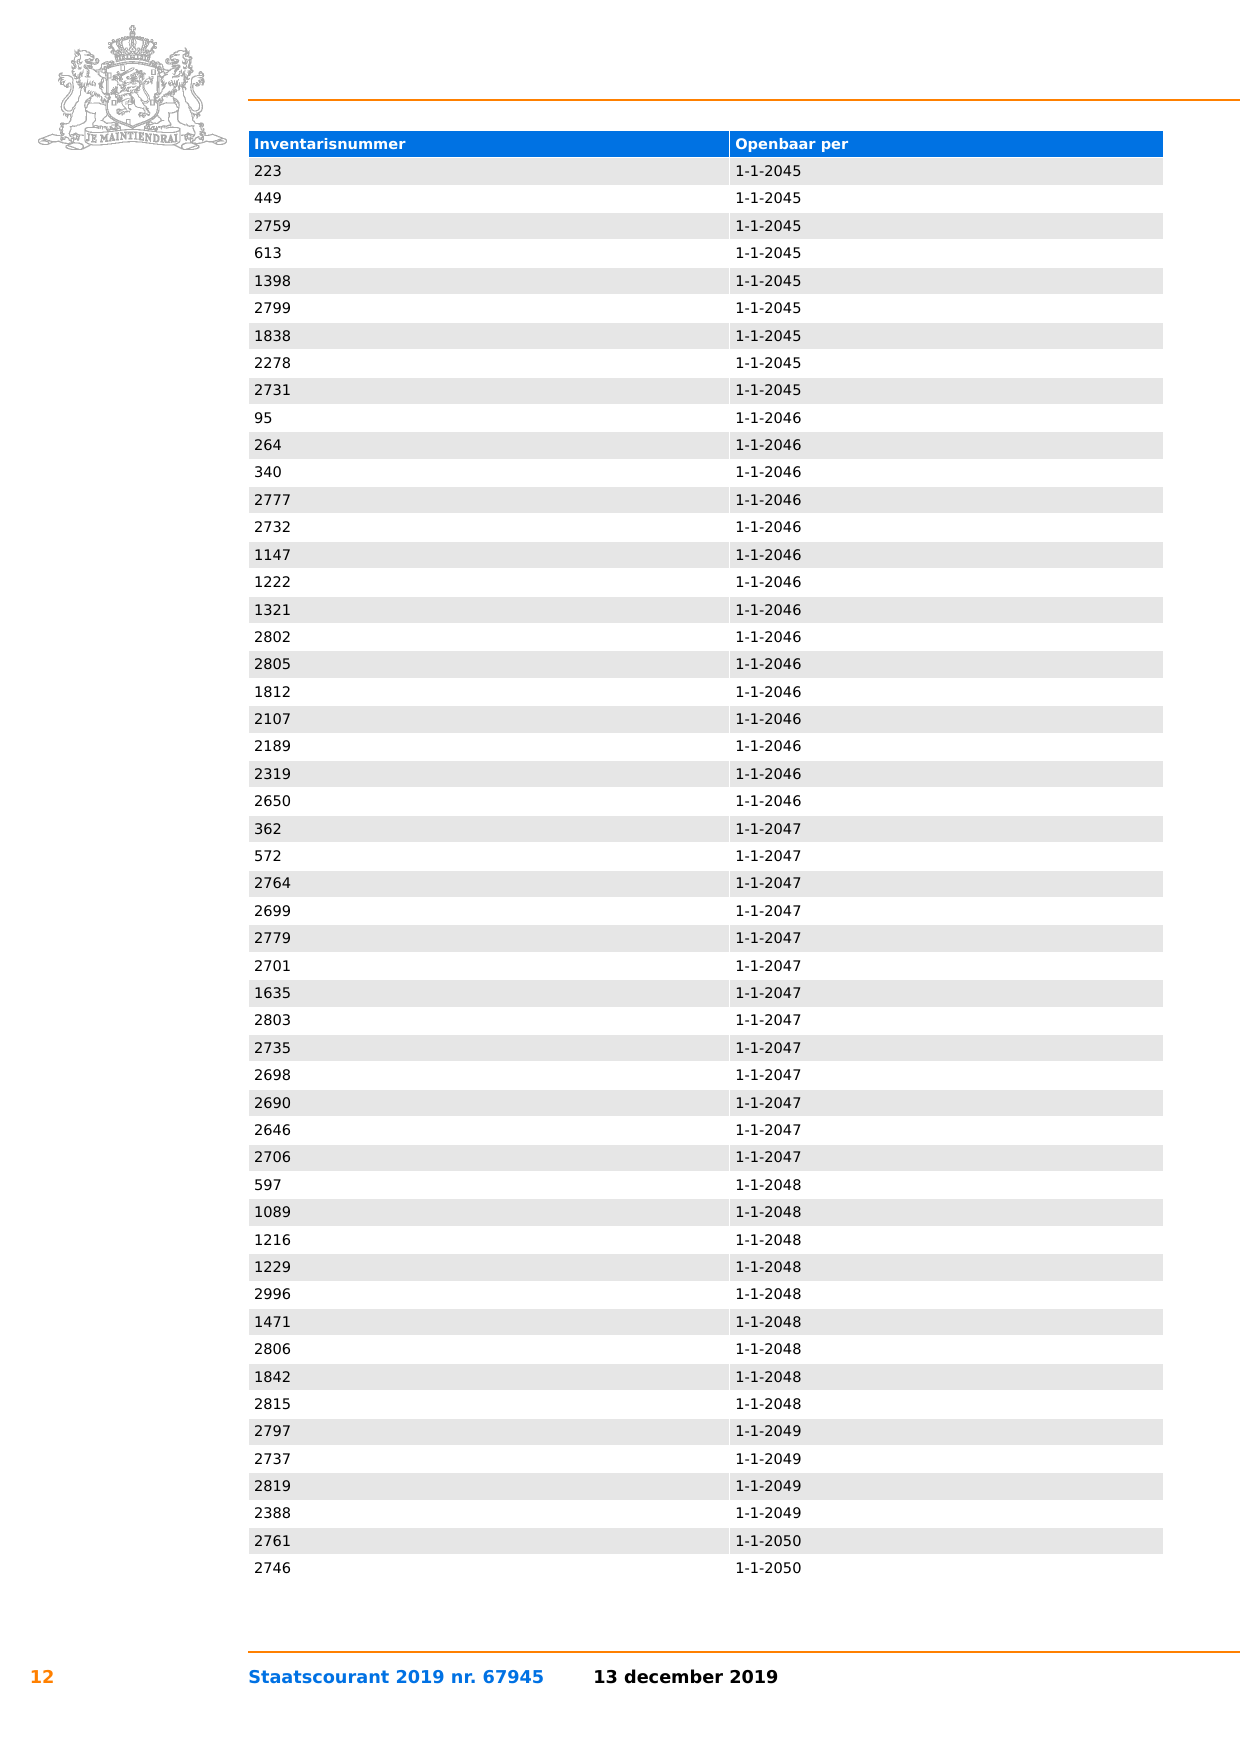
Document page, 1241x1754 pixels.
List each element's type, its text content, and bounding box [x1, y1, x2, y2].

table_cell 223 [249, 158, 729, 185]
table_cell 2779 [249, 925, 729, 952]
table_cell 1-1-2047 [730, 871, 1163, 897]
table_cell 572 [249, 843, 729, 869]
table_cell 1-1-2045 [730, 268, 1163, 294]
table_cell 1-1-2047 [730, 1008, 1163, 1034]
table_cell 1-1-2049 [730, 1473, 1163, 1500]
table_cell 2803 [249, 1008, 729, 1034]
table_cell 1-1-2050 [730, 1528, 1163, 1554]
table_cell 2690 [249, 1090, 729, 1116]
table_cell 2699 [249, 898, 729, 924]
table_cell 1-1-2046 [730, 597, 1163, 623]
table_cell 1-1-2046 [730, 761, 1163, 787]
table_cell 1222 [249, 569, 729, 596]
table_cell 2107 [249, 706, 729, 733]
table_cell 1-1-2046 [730, 569, 1163, 596]
table_cell 2650 [249, 789, 729, 815]
table_cell 2759 [249, 213, 729, 239]
table_cell 1635 [249, 980, 729, 1007]
table_cell 1-1-2049 [730, 1501, 1163, 1527]
table_cell 1-1-2046 [730, 734, 1163, 760]
table_cell 2764 [249, 871, 729, 897]
table_cell 1-1-2045 [730, 295, 1163, 322]
table_cell 2388 [249, 1501, 729, 1527]
table_cell 597 [249, 1172, 729, 1198]
table_cell 1-1-2045 [730, 186, 1163, 212]
table_cell 1-1-2049 [730, 1419, 1163, 1445]
table_cell 2797 [249, 1419, 729, 1445]
table_cell 1147 [249, 542, 729, 568]
table_cell 1-1-2047 [730, 1145, 1163, 1171]
table_header Openbaar per [730, 131, 1163, 157]
table_cell 2805 [249, 651, 729, 678]
table_cell 449 [249, 186, 729, 212]
picture [38, 25, 227, 150]
table_cell 1-1-2045 [730, 158, 1163, 185]
table_cell 2701 [249, 953, 729, 979]
table_cell 340 [249, 460, 729, 486]
table_cell 1-1-2046 [730, 405, 1163, 431]
table_cell 2806 [249, 1336, 729, 1363]
table_cell 1229 [249, 1254, 729, 1281]
table_cell 2735 [249, 1035, 729, 1061]
table_cell 1-1-2045 [730, 378, 1163, 404]
table_cell 1-1-2046 [730, 624, 1163, 650]
table_cell 1-1-2048 [730, 1172, 1163, 1198]
table_cell 1-1-2046 [730, 515, 1163, 541]
table_cell 95 [249, 405, 729, 431]
table_cell 1-1-2048 [730, 1364, 1163, 1390]
table_cell 2732 [249, 515, 729, 541]
table_cell 1398 [249, 268, 729, 294]
table_cell 1-1-2046 [730, 460, 1163, 486]
table_cell 1471 [249, 1309, 729, 1335]
table_header Inventarisnummer [249, 131, 729, 157]
table_cell 2996 [249, 1282, 729, 1308]
table_cell 1-1-2046 [730, 706, 1163, 733]
table_cell 1-1-2049 [730, 1446, 1163, 1472]
table_cell 2761 [249, 1528, 729, 1554]
table_cell 1-1-2048 [730, 1199, 1163, 1226]
table_cell 1842 [249, 1364, 729, 1390]
table_cell 1-1-2047 [730, 925, 1163, 952]
table_cell 1-1-2046 [730, 789, 1163, 815]
table_cell 2706 [249, 1145, 729, 1171]
table_cell 1-1-2048 [730, 1391, 1163, 1417]
table_cell 2777 [249, 487, 729, 513]
table_cell 2737 [249, 1446, 729, 1472]
table_cell 1216 [249, 1227, 729, 1253]
table_cell 1-1-2047 [730, 980, 1163, 1007]
table_cell 2815 [249, 1391, 729, 1417]
table_cell 1-1-2045 [730, 241, 1163, 267]
table_cell 2319 [249, 761, 729, 787]
table_cell 1-1-2047 [730, 1090, 1163, 1116]
table_cell 1089 [249, 1199, 729, 1226]
table_cell 1-1-2045 [730, 323, 1163, 349]
table_cell 2802 [249, 624, 729, 650]
table_cell 2278 [249, 350, 729, 376]
table_cell 1-1-2046 [730, 542, 1163, 568]
table_cell 1-1-2047 [730, 1063, 1163, 1089]
table_cell 1-1-2047 [730, 898, 1163, 924]
table_cell 1-1-2047 [730, 816, 1163, 842]
table_cell 613 [249, 241, 729, 267]
table_cell 1-1-2047 [730, 1035, 1163, 1061]
table_cell 1838 [249, 323, 729, 349]
table_cell 2698 [249, 1063, 729, 1089]
table_cell 1-1-2046 [730, 651, 1163, 678]
table_cell 1-1-2047 [730, 843, 1163, 869]
table_cell 2819 [249, 1473, 729, 1500]
table_cell 1812 [249, 679, 729, 705]
table_cell 1-1-2048 [730, 1336, 1163, 1363]
table_cell 2746 [249, 1556, 729, 1582]
table_cell 1-1-2047 [730, 953, 1163, 979]
table_cell 2731 [249, 378, 729, 404]
table_cell 1-1-2048 [730, 1309, 1163, 1335]
table_cell 1321 [249, 597, 729, 623]
table_cell 2799 [249, 295, 729, 322]
table_cell 1-1-2045 [730, 213, 1163, 239]
table_cell 1-1-2046 [730, 487, 1163, 513]
table_cell 2189 [249, 734, 729, 760]
table_cell 1-1-2047 [730, 1117, 1163, 1143]
table_cell 2646 [249, 1117, 729, 1143]
table_cell 1-1-2046 [730, 679, 1163, 705]
table_cell 264 [249, 432, 729, 459]
table_cell 1-1-2050 [730, 1556, 1163, 1582]
table_cell 1-1-2046 [730, 432, 1163, 459]
table_cell 1-1-2048 [730, 1227, 1163, 1253]
table_cell 362 [249, 816, 729, 842]
table_cell 1-1-2048 [730, 1254, 1163, 1281]
table_cell 1-1-2045 [730, 350, 1163, 376]
table_cell 1-1-2048 [730, 1282, 1163, 1308]
